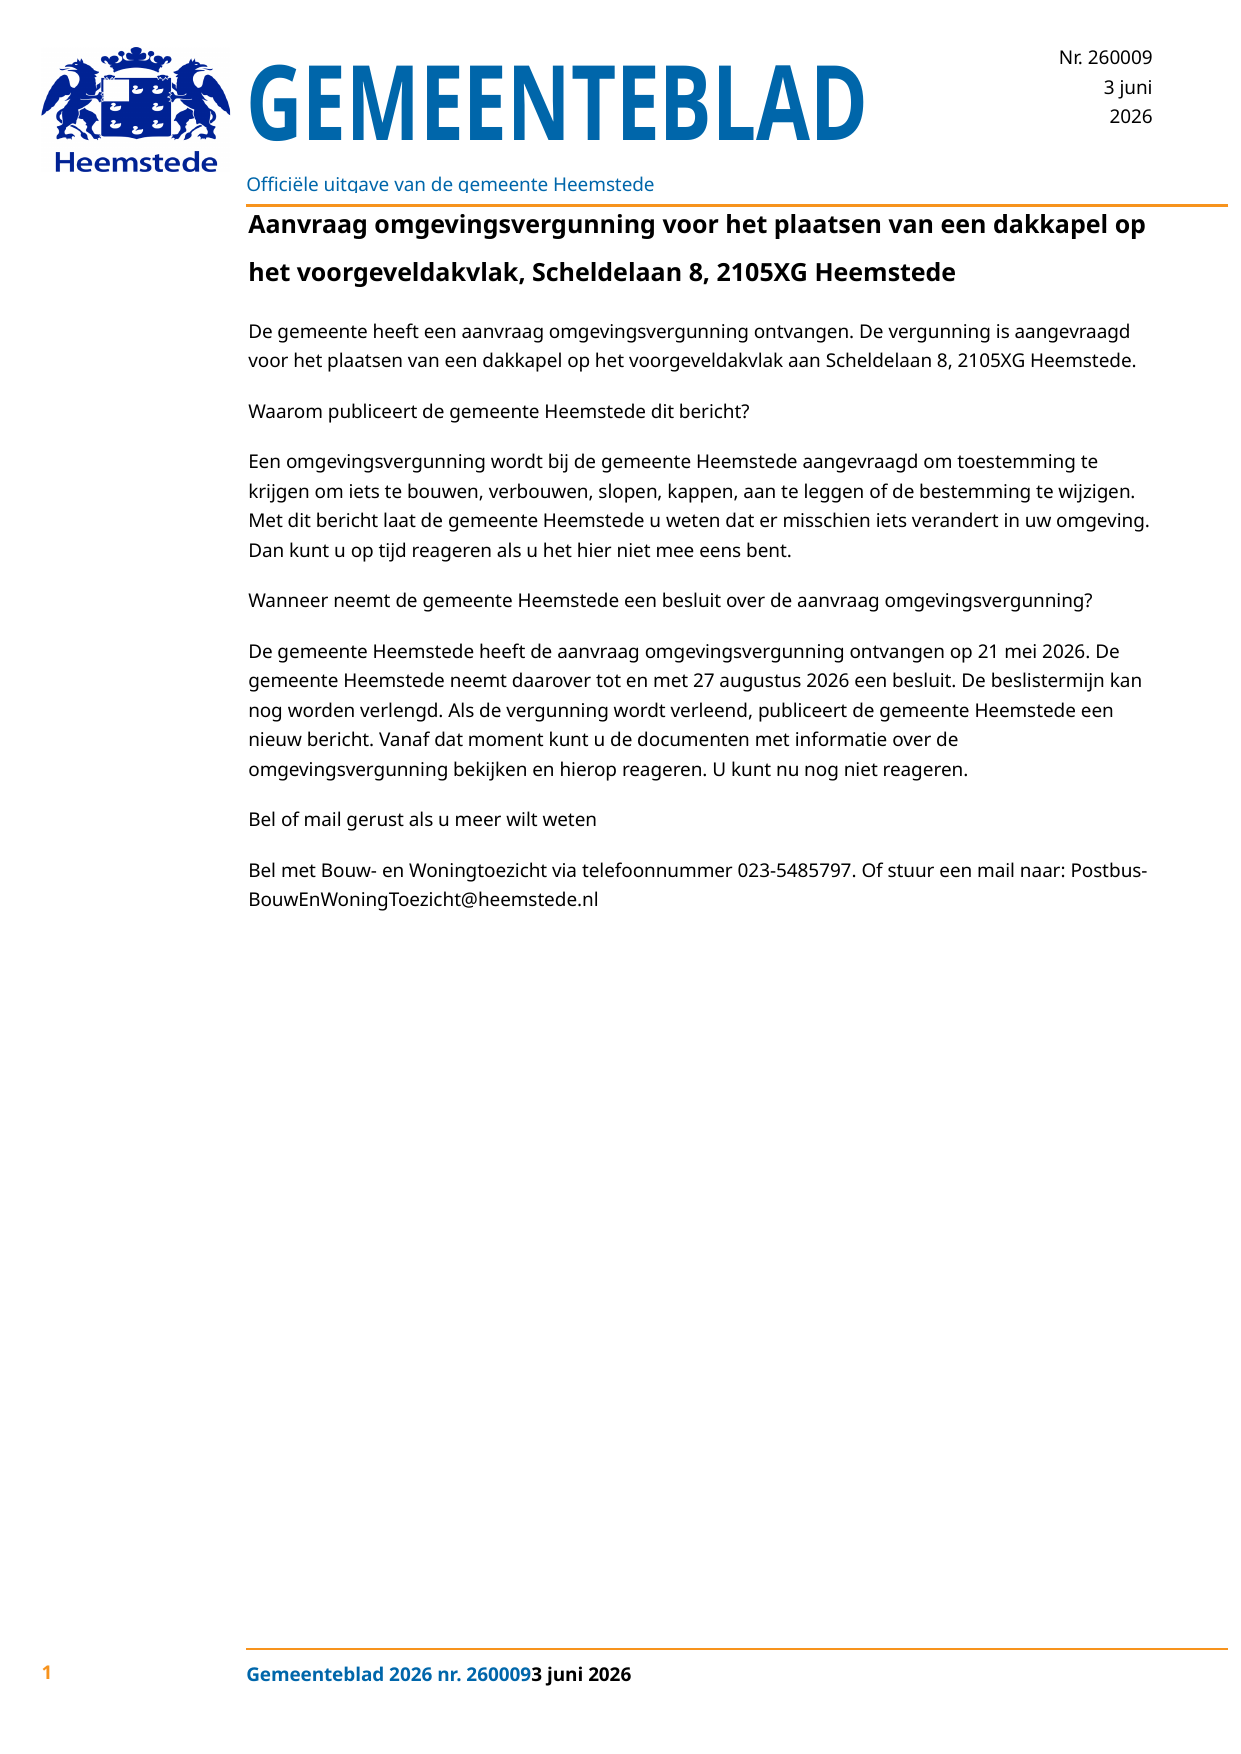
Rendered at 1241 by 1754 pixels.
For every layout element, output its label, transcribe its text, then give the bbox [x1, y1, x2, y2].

text Een omgevingsvergunning wordt bij de gemeente Heemstede aangevraagd om toestemming te krijgen om iets te bouwen, verbouwen, slopen, kappen, aan te leggen of de bestemming te wijzigen. Met dit bericht laat de gemeente Heemstede u weten dat er misschien iets verandert in uw omgeving. Dan kunt u op tijd reageren als u het hier niet mee eens bent. [248, 448, 1152, 563]
text Bel of mail gerust als u meer wilt weten [248, 807, 1152, 832]
text Bel met Bouw- en Woningtoezicht via telefoonnummer 023-5485797. Of stuur een mail naar: Postbus-BouwEnWoningToezicht@heemstede.nl [248, 857, 1152, 912]
text Wanneer neemt de gemeente Heemstede een besluit over de aanvraag omgevingsvergunning? [248, 587, 1152, 613]
picture [41, 47, 231, 172]
text De gemeente heeft een aanvraag omgevingsvergunning ontvangen. De vergunning is aangevraagd voor het plaatsen van een dakkapel op het voorgeveldakvlak aan Scheldelaan 8, 2105XG Heemstede. [248, 318, 1152, 373]
text Aanvraag omgevingsvergunning voor het plaatsen van een dakkapel op het voorgeveldakvlak, Scheldelaan 8, 2105XG Heemstede [248, 207, 1152, 288]
text Waarom publiceert de gemeente Heemstede dit bericht? [248, 398, 1152, 424]
text De gemeente Heemstede heeft de aanvraag omgevingsvergunning ontvangen op 21 mei 2026. De gemeente Heemstede neemt daarover tot en met 27 augustus 2026 een besluit. De beslistermijn kan nog worden verlengd. Als de vergunning wordt verleend, publiceert de gemeente Heemstede een nieuw bericht. Vanaf dat moment kunt u de documenten met informatie over de omgevingsvergunning bekijken en hierop reageren. U kunt nu nog niet reageren. [248, 638, 1152, 782]
